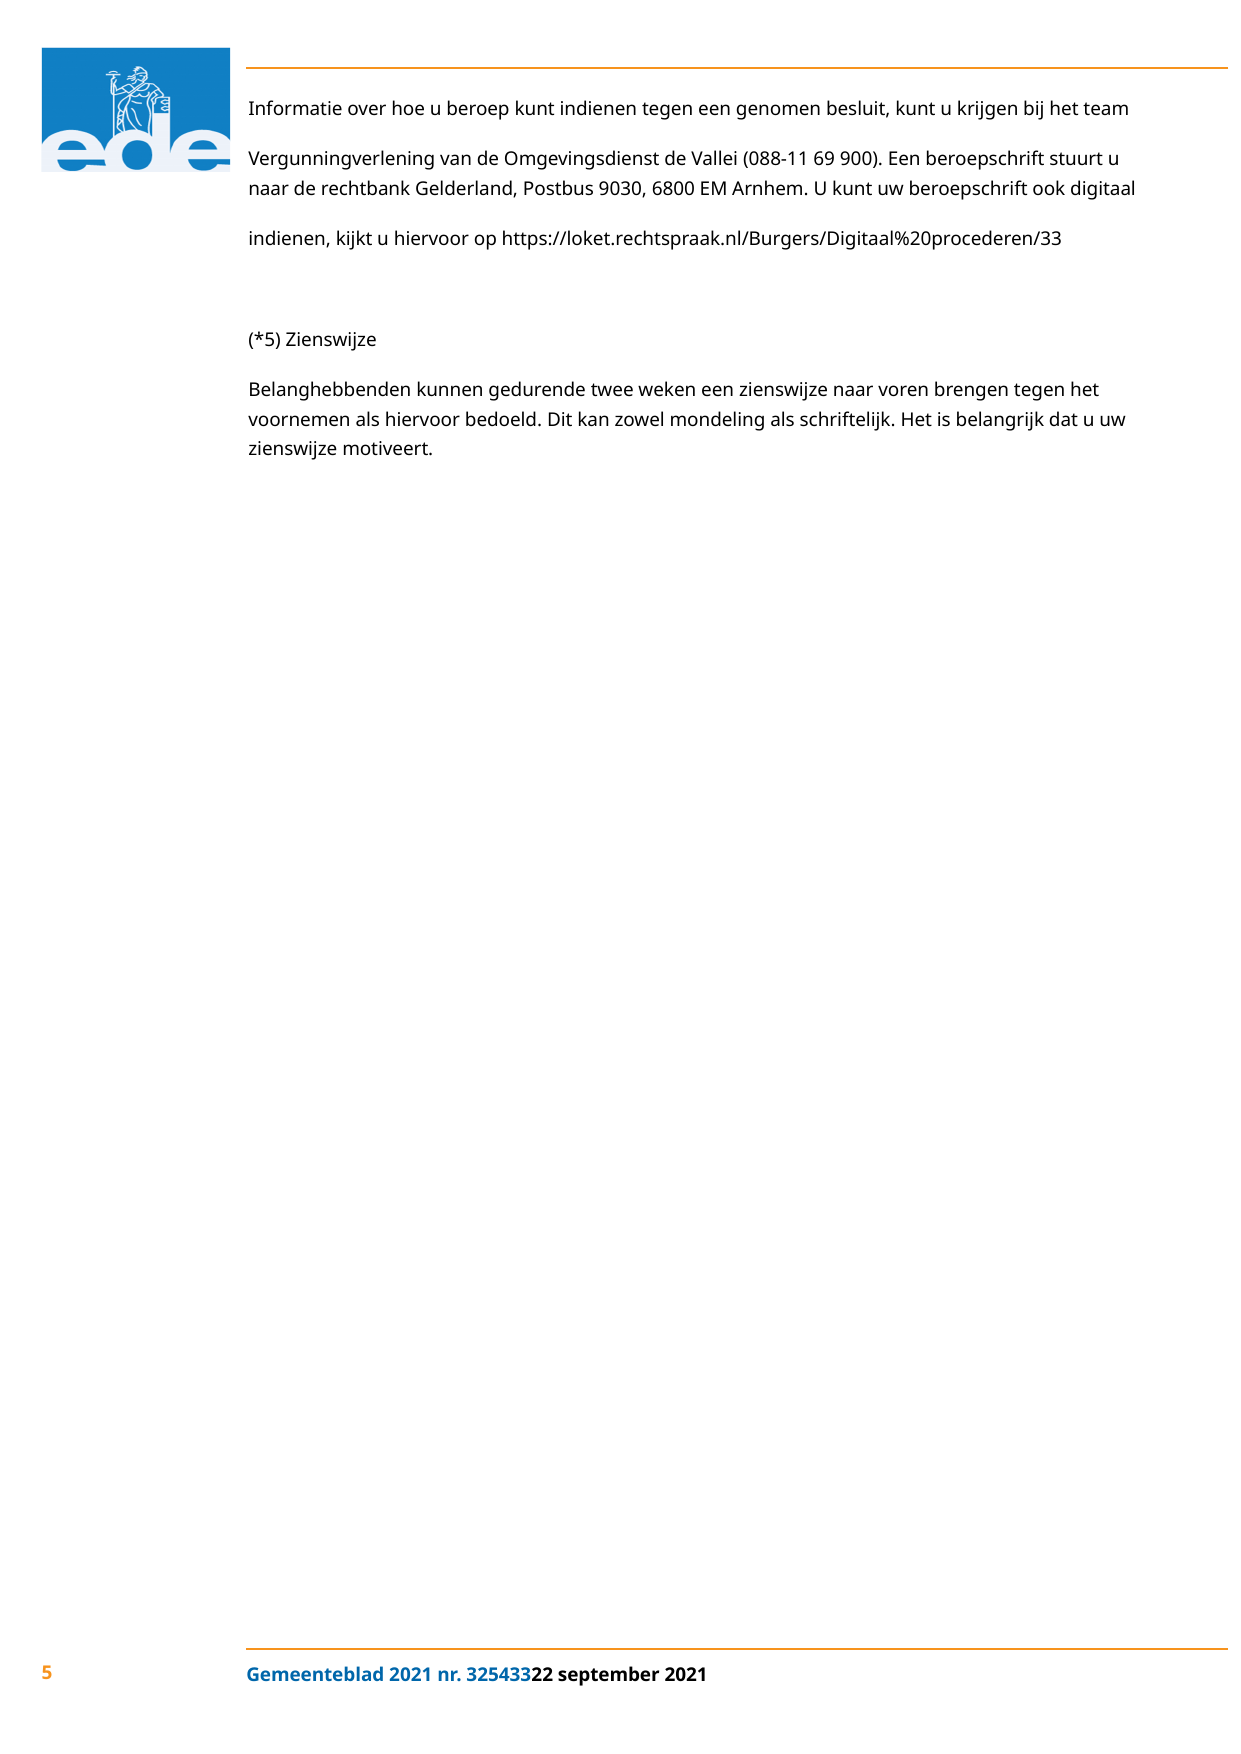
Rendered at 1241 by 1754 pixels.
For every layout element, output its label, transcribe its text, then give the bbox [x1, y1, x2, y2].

text Belanghebbenden kunnen gedurende twee weken een zienswijze naar voren brengen tegen het voornemen als hiervoor bedoeld. Dit kan zowel mondeling als schriftelijk. Het is belangrijk dat u uw zienswijze motiveert. [248, 376, 1152, 461]
text (*5) Zienswijze [248, 326, 1152, 352]
text Informatie over hoe u beroep kunt indienen tegen een genomen besluit, kunt u krijgen bij het team [248, 95, 1152, 121]
text indienen, kijkt u hiervoor op https://loket.rechtspraak.nl/Burgers/Digitaal%20procederen/33 [248, 225, 1152, 251]
text Vergunningverlening van de Omgevingsdienst de Vallei (088-11 69 900). Een beroepschrift stuurt u naar de rechtbank Gelderland, Postbus 9030, 6800 EM Arnhem. U kunt uw beroepschrift ook digitaal [248, 145, 1152, 201]
picture [41, 47, 231, 172]
